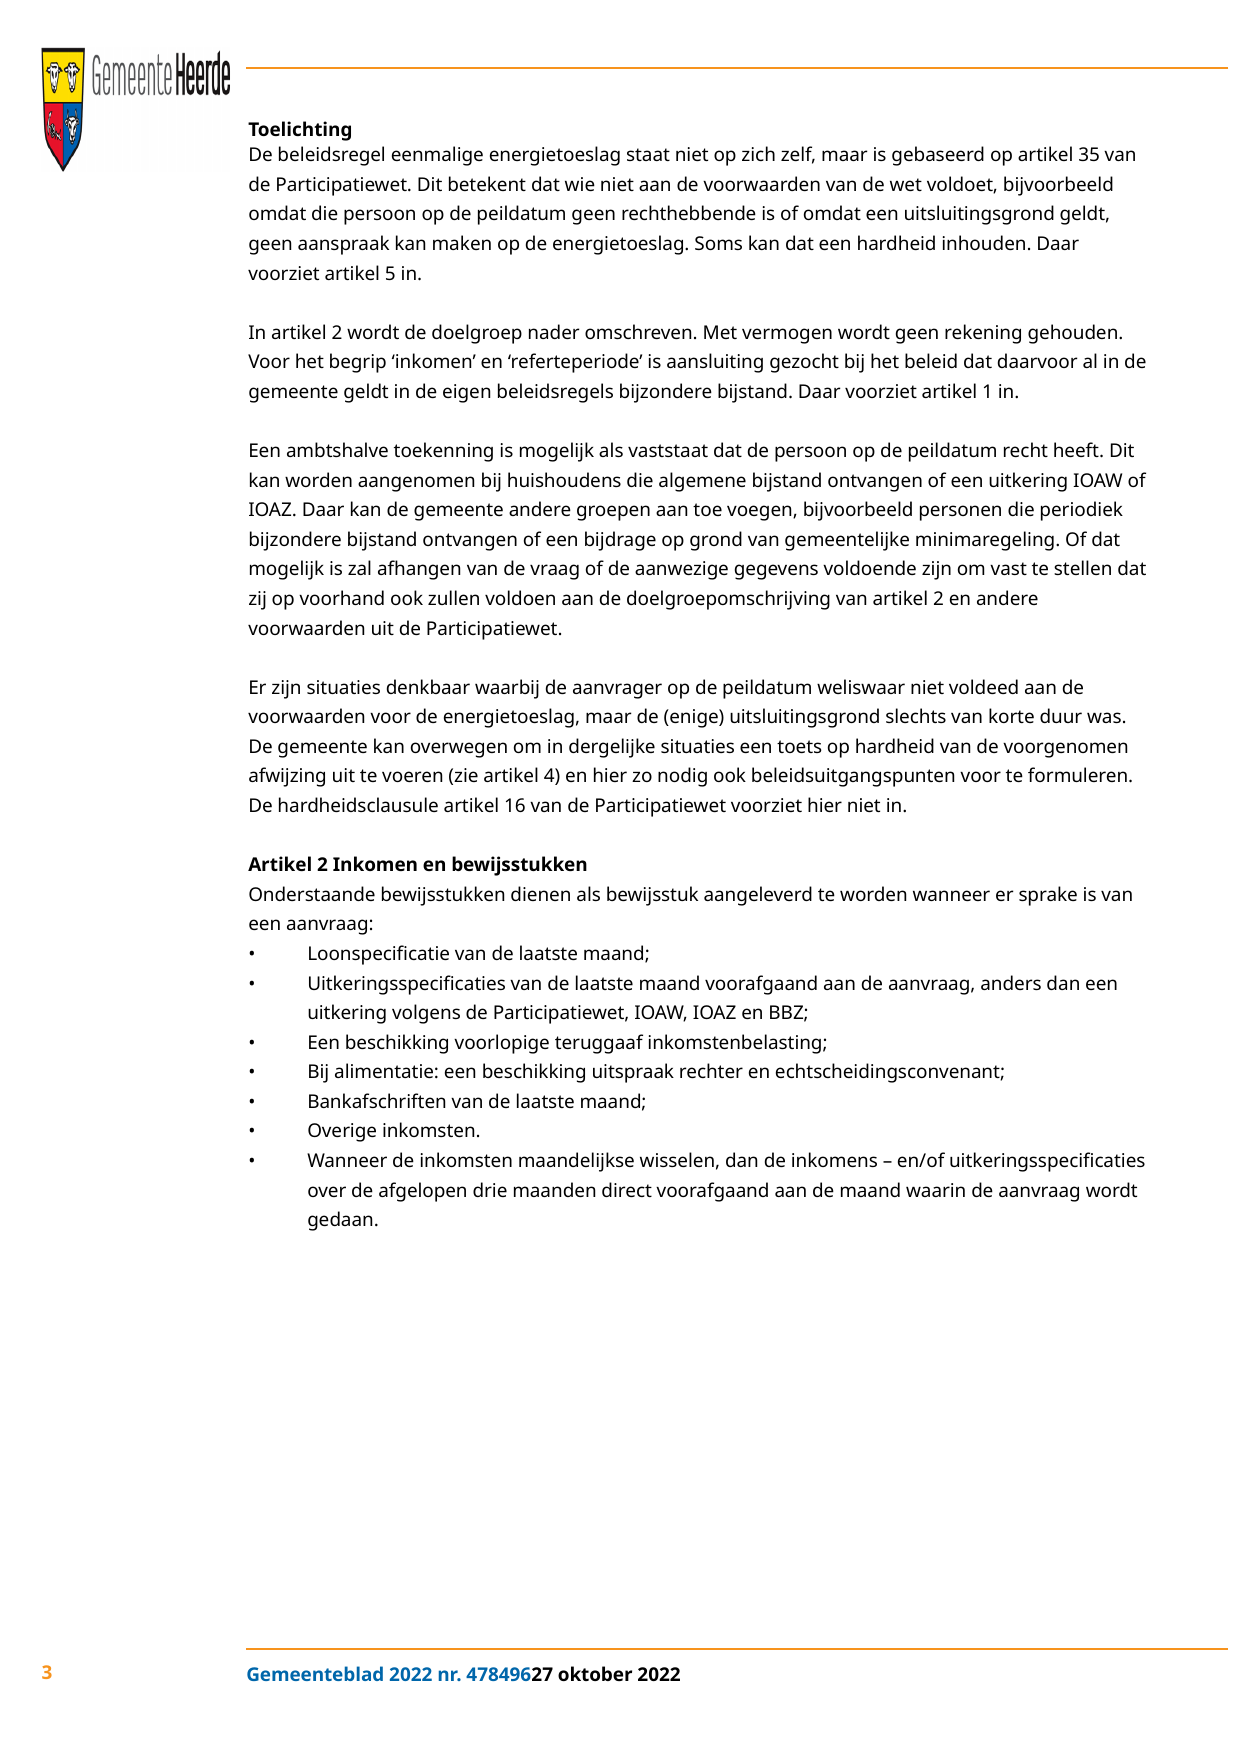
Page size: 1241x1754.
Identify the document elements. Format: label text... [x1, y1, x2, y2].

text De beleidsregel eenmalige energietoeslag staat niet op zich zelf, maar is gebaseerd op artikel 35 van de Participatiewet. Dit betekent dat wie niet aan de voorwaarden van de wet voldoet, bijvoorbeeld omdat die persoon op de peildatum geen rechthebbende is of omdat een uitsluitingsgrond geldt, geen aanspraak kan maken op de energietoeslag. Soms kan dat een hardheid inhouden. Daar voorziet artikel 5 in. [248, 141, 1152, 286]
text Artikel 2 Inkomen en bewijsstukken [248, 851, 1152, 877]
list Een beschikking voorlopige teruggaaf inkomstenbelasting; [248, 1029, 1152, 1055]
text Toelichting [248, 116, 1152, 141]
text Een ambtshalve toekenning is mogelijk als vaststaat dat de persoon op de peildatum recht heeft. Dit kan worden aangenomen bij huishoudens die algemene bijstand ontvangen of een uitkering IOAW of IOAZ. Daar kan de gemeente andere groepen aan toe voegen, bijvoorbeeld personen die periodiek bijzondere bijstand ontvangen of een bijdrage op grond van gemeentelijke minimaregeling. Of dat mogelijk is zal afhangen van de vraag of de aanwezige gegevens voldoende zijn om vast te stellen dat zij op voorhand ook zullen voldoen aan de doelgroepomschrijving van artikel 2 en andere voorwaarden uit de Participatiewet. [248, 437, 1152, 641]
text Er zijn situaties denkbaar waarbij de aanvrager op de peildatum weliswaar niet voldeed aan de voorwaarden voor de energietoeslag, maar de (enige) uitsluitingsgrond slechts van korte duur was. De gemeente kan overwegen om in dergelijke situaties een toets op hardheid van de voorgenomen afwijzing uit te voeren (zie artikel 4) en hier zo nodig ook beleidsuitgangspunten voor te formuleren. De hardheidsclausule artikel 16 van de Participatiewet voorziet hier niet in. [248, 674, 1152, 818]
list Uitkeringsspecificaties van de laatste maand voorafgaand aan de aanvraag, anders dan een uitkering volgens de Participatiewet, IOAW, IOAZ en BBZ; [248, 970, 1152, 1025]
list Wanneer de inkomsten maandelijkse wisselen, dan de inkomens – en/of uitkeringsspecificaties over de afgelopen drie maanden direct voorafgaand aan de maand waarin de aanvraag wordt gedaan. [248, 1147, 1152, 1232]
text Onderstaande bewijsstukken dienen als bewijsstuk aangeleverd te worden wanneer er sprake is van een aanvraag: [248, 881, 1152, 936]
text In artikel 2 wordt de doelgroep nader omschreven. Met vermogen wordt geen rekening gehouden. Voor het begrip ‘inkomen’ en ‘referteperiode’ is aansluiting gezocht bij het beleid dat daarvoor al in de gemeente geldt in de eigen beleidsregels bijzondere bijstand. Daar voorziet artikel 1 in. [248, 319, 1152, 404]
list Bankafschriften van de laatste maand; [248, 1088, 1152, 1114]
list Bij alimentatie: een beschikking uitspraak rechter en echtscheidingsconvenant; [248, 1058, 1152, 1084]
list Overige inkomsten. [248, 1118, 1152, 1143]
list Loonspecificatie van de laatste maand; [248, 940, 1152, 966]
picture [41, 47, 231, 172]
